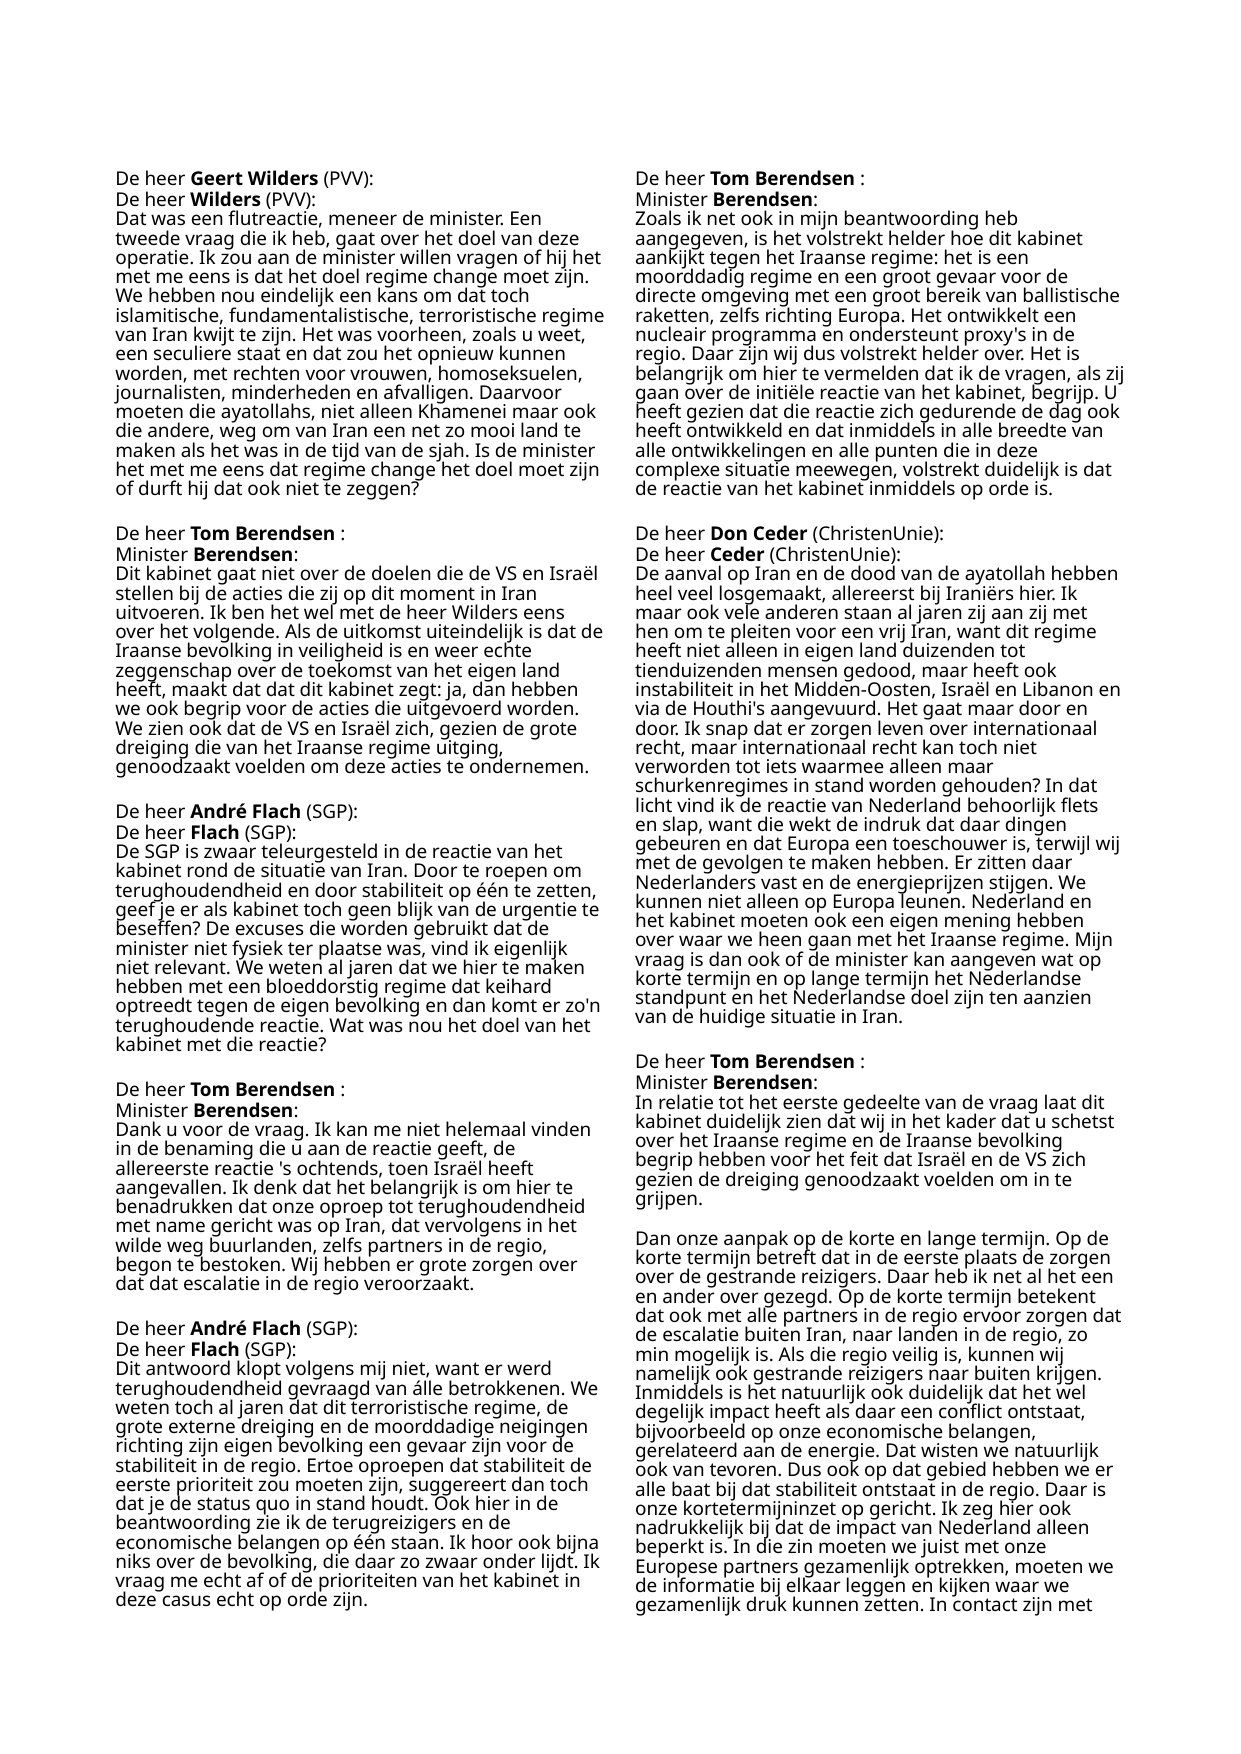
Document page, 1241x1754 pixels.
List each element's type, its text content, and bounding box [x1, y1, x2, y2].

text Zoals ik net ook in mijn beantwoording heb aangegeven, is het volstrekt helder hoe dit kabinet aankijkt tegen het Iraanse regime: het is een moorddadig regime en een groot gevaar voor de directe omgeving met een groot bereik van ballistische raketten, zelfs richting Europa. Het ontwikkelt een nucleair programma en ondersteunt proxy's in de regio. Daar zijn wij dus volstrekt helder over. Het is belangrijk om hier te vermelden dat ik de vragen, als zij gaan over de initiële reactie van het kabinet, begrijp. U heeft gezien dat die reactie zich gedurende de dag ook heeft ontwikkeld en dat inmiddels in alle breedte van alle ontwikkelingen en alle punten die in deze complexe situatie meewegen, volstrekt duidelijk is dat de reactie van het kabinet inmiddels op orde is. [635, 210, 1125, 499]
text De heer Tom Berendsen : [635, 165, 1125, 191]
text De heer Tom Berendsen : [115, 1076, 605, 1102]
text Dat was een flutreactie, meneer de minister. Een tweede vraag die ik heb, gaat over het doel van deze operatie. Ik zou aan de minister willen vragen of hij het met me eens is dat het doel regime change moet zijn. We hebben nou eindelijk een kans om dat toch islamitische, fundamentalistische, terroristische regime van Iran kwijt te zijn. Het was voorheen, zoals u weet, een seculiere staat en dat zou het opnieuw kunnen worden, met rechten voor vrouwen, homoseksuelen, journalisten, minderheden en afvalligen. Daarvoor moeten die ayatollahs, niet alleen Khamenei maar ook die andere, weg om van Iran een net zo mooi land te maken als het was in de tijd van de sjah. Is de minister het met me eens dat regime change het doel moet zijn of durft hij dat ook niet te zeggen? [115, 210, 605, 499]
text De heer Tom Berendsen : [115, 520, 605, 546]
text Minister Berendsen: [115, 1102, 605, 1121]
text De heer Flach (SGP): [115, 1341, 605, 1360]
text Minister Berendsen: [115, 546, 605, 565]
text De heer Geert Wilders (PVV): [115, 165, 605, 191]
text De heer Ceder (ChristenUnie): [635, 546, 1125, 565]
text De SGP is zwaar teleurgesteld in de reactie van het kabinet rond de situatie van Iran. Door te roepen om terughoudendheid en door stabiliteit op één te zetten, geef je er als kabinet toch geen blijk van de urgentie te beseffen? De excuses die worden gebruikt dat de minister niet fysiek ter plaatse was, vind ik eigenlijk niet relevant. We weten al jaren dat we hier te maken hebben met een bloeddorstig regime dat keihard optreedt tegen de eigen bevolking en dan komt er zo'n terughoudende reactie. Wat was nou het doel van het kabinet met die reactie? [115, 843, 605, 1055]
text De heer André Flach (SGP): [115, 798, 605, 824]
text De heer Flach (SGP): [115, 824, 605, 843]
text De aanval op Iran en de dood van de ayatollah hebben heel veel losgemaakt, allereerst bij Iraniërs hier. Ik maar ook vele anderen staan al jaren zij aan zij met hen om te pleiten voor een vrij Iran, want dit regime heeft niet alleen in eigen land duizenden tot tienduizenden mensen gedood, maar heeft ook instabiliteit in het Midden-Oosten, Israël en Libanon en via de Houthi's aangevuurd. Het gaat maar door en door. Ik snap dat er zorgen leven over internationaal recht, maar internationaal recht kan toch niet verworden tot iets waarmee alleen maar schurkenregimes in stand worden gehouden? In dat licht vind ik de reactie van Nederland behoorlijk flets en slap, want die wekt de indruk dat daar dingen gebeuren en dat Europa een toeschouwer is, terwijl wij met de gevolgen te maken hebben. Er zitten daar Nederlanders vast en de energieprijzen stijgen. We kunnen niet alleen op Europa leunen. Nederland en het kabinet moeten ook een eigen mening hebben over waar we heen gaan met het Iraanse regime. Mijn vraag is dan ook of de minister kan aangeven wat op korte termijn en op lange termijn het Nederlandse standpunt en het Nederlandse doel zijn ten aanzien van de huidige situatie in Iran. [635, 565, 1125, 1028]
text In relatie tot het eerste gedeelte van de vraag laat dit kabinet duidelijk zien dat wij in het kader dat u schetst over het Iraanse regime en de Iraanse bevolking begrip hebben voor het feit dat Israël en de VS zich gezien de dreiging genoodzaakt voelden om in te grijpen. [635, 1094, 1125, 1209]
text Dank u voor de vraag. Ik kan me niet helemaal vinden in de benaming die u aan de reactie geeft, de allereerste reactie 's ochtends, toen Israël heeft aangevallen. Ik denk dat het belangrijk is om hier te benadrukken dat onze oproep tot terughoudendheid met name gericht was op Iran, dat vervolgens in het wilde weg buurlanden, zelfs partners in de regio, begon te bestoken. Wij hebben er grote zorgen over dat dat escalatie in de regio veroorzaakt. [115, 1121, 605, 1294]
text Minister Berendsen: [635, 1074, 1125, 1094]
text De heer Don Ceder (ChristenUnie): [635, 520, 1125, 546]
text De heer Tom Berendsen : [635, 1049, 1125, 1074]
text De heer Wilders (PVV): [115, 191, 605, 210]
text Dit antwoord klopt volgens mij niet, want er werd terughoudendheid gevraagd van álle betrokkenen. We weten toch al jaren dat dit terroristische regime, de grote externe dreiging en de moorddadige neigingen richting zijn eigen bevolking een gevaar zijn voor de stabiliteit in de regio. Ertoe oproepen dat stabiliteit de eerste prioriteit zou moeten zijn, suggereert dan toch dat je de status quo in stand houdt. Ook hier in de beantwoording zie ik de terugreizigers en de economische belangen op één staan. Ik hoor ook bijna niks over de bevolking, die daar zo zwaar onder lijdt. Ik vraag me echt af of de prioriteiten van het kabinet in deze casus echt op orde zijn. [115, 1360, 605, 1611]
text Dit kabinet gaat niet over de doelen die de VS en Israël stellen bij de acties die zij op dit moment in Iran uitvoeren. Ik ben het wel met de heer Wilders eens over het volgende. Als de uitkomst uiteindelijk is dat de Iraanse bevolking in veiligheid is en weer echte zeggenschap over de toekomst van het eigen land heeft, maakt dat dat dit kabinet zegt: ja, dan hebben we ook begrip voor de acties die uitgevoerd worden. We zien ook dat de VS en Israël zich, gezien de grote dreiging die van het Iraanse regime uitging, genoodzaakt voelden om deze acties te ondernemen. [115, 565, 605, 777]
text Minister Berendsen: [635, 191, 1125, 210]
text Dan onze aanpak op de korte en lange termijn. Op de korte termijn betreft dat in de eerste plaats de zorgen over de gestrande reizigers. Daar heb ik net al het een en ander over gezegd. Op de korte termijn betekent dat ook met alle partners in de regio ervoor zorgen dat de escalatie buiten Iran, naar landen in de regio, zo min mogelijk is. Als die regio veilig is, kunnen wij namelijk ook gestrande reizigers naar buiten krijgen. Inmiddels is het natuurlijk ook duidelijk dat het wel degelijk impact heeft als daar een conflict ontstaat, bijvoorbeeld op onze economische belangen, gerelateerd aan de energie. Dat wisten we natuurlijk ook van tevoren. Dus ook op dat gebied hebben we er alle baat bij dat stabiliteit ontstaat in de regio. Daar is onze kortetermijninzet op gericht. Ik zeg hier ook nadrukkelijk bij dat de impact van Nederland alleen beperkt is. In die zin moeten we juist met onze Europese partners gezamenlijk optrekken, moeten we de informatie bij elkaar leggen en kijken waar we gezamenlijk druk kunnen zetten. In contact zijn met [635, 1230, 1125, 1615]
text De heer André Flach (SGP): [115, 1315, 605, 1341]
